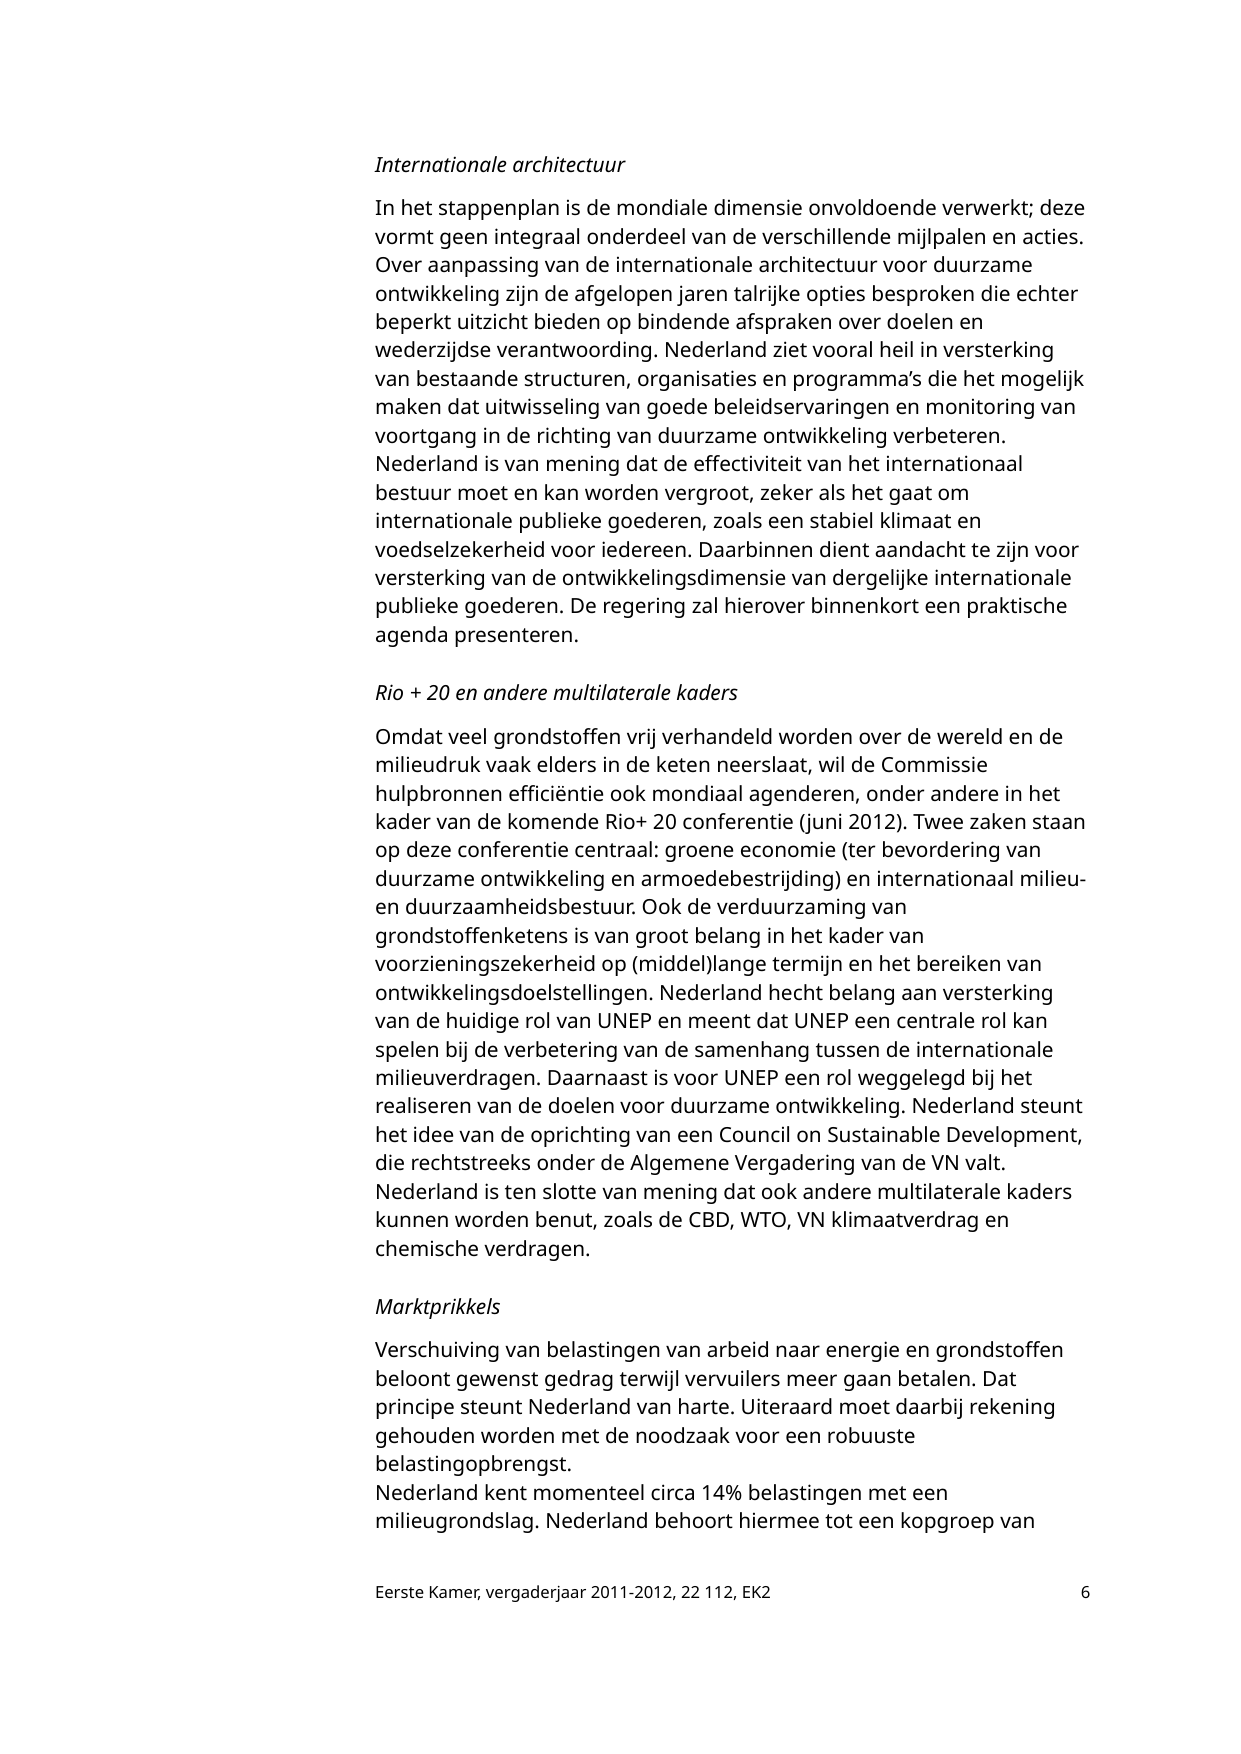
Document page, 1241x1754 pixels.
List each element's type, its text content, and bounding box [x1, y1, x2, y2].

text Internationale architectuur [375, 150, 1090, 178]
text Nederland is ten slotte van mening dat ook andere multilaterale kaders kunnen worden benut, zoals de CBD, WTO, VN klimaatverdrag en chemische verdragen. [375, 1177, 1090, 1262]
text Nederland kent momenteel circa 14% belastingen met een milieugrondslag. Nederland behoort hiermee tot een kopgroep van [375, 1478, 1090, 1535]
text Marktprikkels [375, 1292, 1090, 1321]
text Omdat veel grondstoffen vrij verhandeld worden over de wereld en de milieudruk vaak elders in de keten neerslaat, wil de Commissie hulpbronnen efficiëntie ook mondiaal agenderen, onder andere in het kader van de komende Rio+ 20 conferentie (juni 2012). Twee zaken staan op deze conferentie centraal: groene economie (ter bevordering van duurzame ontwikkeling en armoedebestrijding) en internationaal milieu- en duurzaamheidsbestuur. Ook de verduurzaming van grondstoffenketens is van groot belang in het kader van voorzieningszekerheid op (middel)lange termijn en het bereiken van ontwikkelingsdoelstellingen. Nederland hecht belang aan versterking van de huidige rol van UNEP en meent dat UNEP een centrale rol kan spelen bij de verbetering van de samenhang tussen de internationale milieuverdragen. Daarnaast is voor UNEP een rol weggelegd bij het realiseren van de doelen voor duurzame ontwikkeling. Nederland steunt het idee van de oprichting van een Council on Sustainable Development, die rechtstreeks onder de Algemene Vergadering van de VN valt. [375, 722, 1090, 1177]
text Verschuiving van belastingen van arbeid naar energie en grondstoffen beloont gewenst gedrag terwijl vervuilers meer gaan betalen. Dat principe steunt Nederland van harte. Uiteraard moet daarbij rekening gehouden worden met de noodzaak voor een robuuste belastingopbrengst. [375, 1336, 1090, 1478]
text In het stappenplan is de mondiale dimensie onvoldoende verwerkt; deze vormt geen integraal onderdeel van de verschillende mijlpalen en acties. Over aanpassing van de internationale architectuur voor duurzame ontwikkeling zijn de afgelopen jaren talrijke opties besproken die echter beperkt uitzicht bieden op bindende afspraken over doelen en wederzijdse verantwoording. Nederland ziet vooral heil in versterking van bestaande structuren, organisaties en programma’s die het mogelijk maken dat uitwisseling van goede beleidservaringen en monitoring van voortgang in de richting van duurzame ontwikkeling verbeteren. Nederland is van mening dat de effectiviteit van het internationaal bestuur moet en kan worden vergroot, zeker als het gaat om internationale publieke goederen, zoals een stabiel klimaat en voedselzekerheid voor iedereen. Daarbinnen dient aandacht te zijn voor versterking van de ontwikkelingsdimensie van dergelijke internationale publieke goederen. De regering zal hierover binnenkort een praktische agenda presenteren. [375, 193, 1090, 648]
text Rio + 20 en andere multilaterale kaders [375, 678, 1090, 707]
